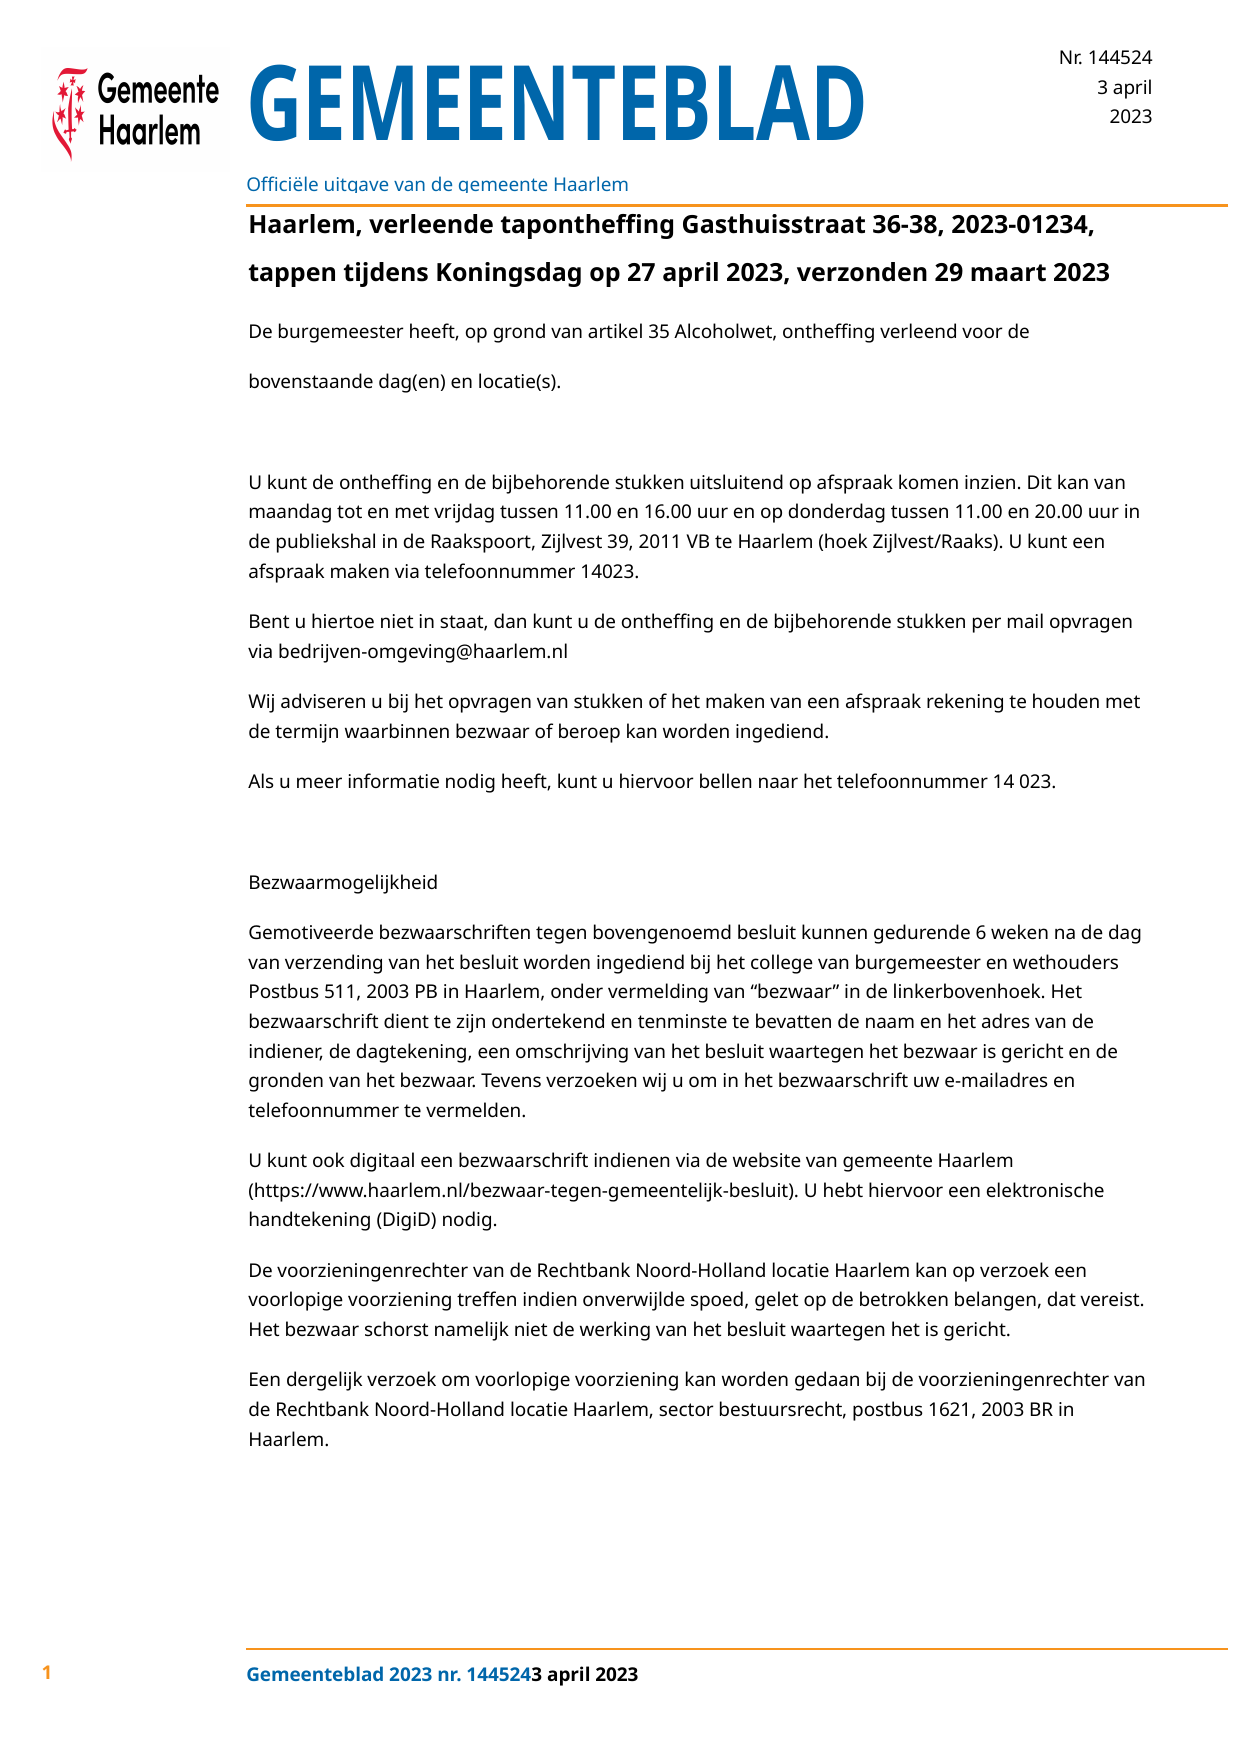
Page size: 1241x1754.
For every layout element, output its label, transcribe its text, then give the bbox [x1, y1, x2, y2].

text Een dergelijk verzoek om voorlopige voorziening kan worden gedaan bij de voorzieningenrechter van de Rechtbank Noord-Holland locatie Haarlem, sector bestuursrecht, postbus 1621, 2003 BR in Haarlem. [248, 1367, 1152, 1452]
text Als u meer informatie nodig heeft, kunt u hiervoor bellen naar het telefoonnummer 14 023. [248, 768, 1152, 794]
picture [41, 47, 231, 172]
text Gemotiveerde bezwaarschriften tegen bovengenoemd besluit kunnen gedurende 6 weken na de dag van verzending van het besluit worden ingediend bij het college van burgemeester en wethouders Postbus 511, 2003 PB in Haarlem, onder vermelding van “bezwaar” in de linkerbovenhoek. Het bezwaarschrift dient te zijn ondertekend en tenminste te bevatten de naam en het adres van de indiener, de dagtekening, een omschrijving van het besluit waartegen het bezwaar is gericht en de gronden van het bezwaar. Tevens verzoeken wij u om in het bezwaarschrift uw e-mailadres en telefoonnummer te vermelden. [248, 919, 1152, 1123]
text De burgemeester heeft, op grond van artikel 35 Alcoholwet, ontheffing verleend voor de [248, 318, 1152, 344]
text Haarlem, verleende tapontheffing Gasthuisstraat 36-38, 2023-01234, tappen tijdens Koningsdag op 27 april 2023, verzonden 29 maart 2023 [248, 207, 1152, 288]
text U kunt de ontheffing en de bijbehorende stukken uitsluitend op afspraak komen inzien. Dit kan van maandag tot en met vrijdag tussen 11.00 en 16.00 uur en op donderdag tussen 11.00 en 20.00 uur in de publiekshal in de Raakspoort, Zijlvest 39, 2011 VB te Haarlem (hoek Zijlvest/Raaks). U kunt een afspraak maken via telefoonnummer 14023. [248, 469, 1152, 584]
text De voorzieningenrechter van de Rechtbank Noord-Holland locatie Haarlem kan op verzoek een voorlopige voorziening treffen indien onverwijlde spoed, gelet op de betrokken belangen, dat vereist. Het bezwaar schorst namelijk niet de werking van het besluit waartegen het is gericht. [248, 1257, 1152, 1342]
text U kunt ook digitaal een bezwaarschrift indienen via de website van gemeente Haarlem (https://www.haarlem.nl/bezwaar-tegen-gemeentelijk-besluit). U hebt hiervoor een elektronische handtekening (DigiD) nodig. [248, 1147, 1152, 1232]
text Bezwaarmogelijkheid [248, 869, 1152, 895]
text Wij adviseren u bij het opvragen van stukken of het maken van een afspraak rekening te houden met de termijn waarbinnen bezwaar of beroep kan worden ingediend. [248, 688, 1152, 744]
text bovenstaande dag(en) en locatie(s). [248, 368, 1152, 394]
text Bent u hiertoe niet in staat, dan kunt u de ontheffing en de bijbehorende stukken per mail opvragen via bedrijven-omgeving@haarlem.nl [248, 608, 1152, 664]
